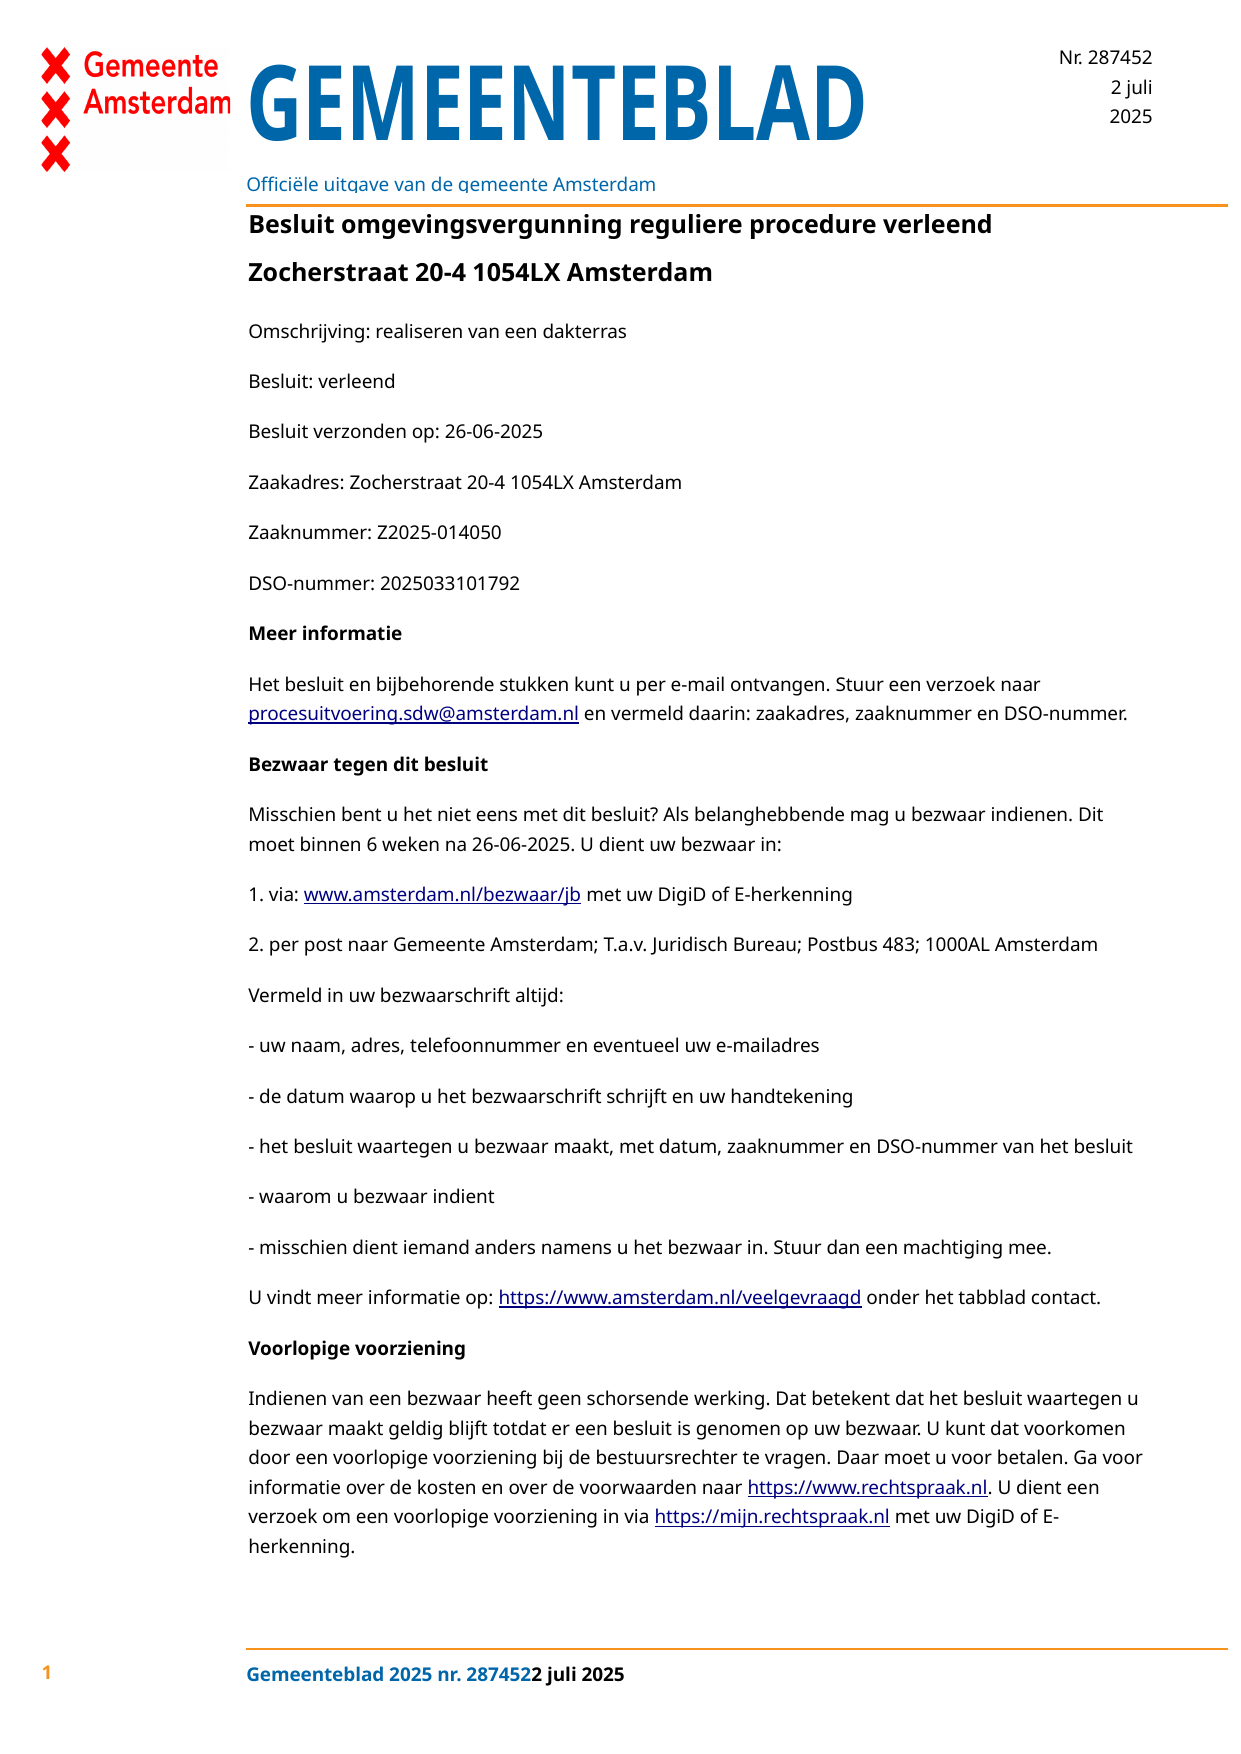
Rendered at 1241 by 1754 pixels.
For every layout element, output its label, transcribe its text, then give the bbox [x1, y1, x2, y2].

picture [41, 47, 231, 172]
text Zaakadres: Zocherstraat 20-4 1054LX Amsterdam [248, 469, 1152, 495]
text U vindt meer informatie op: https://www.amsterdam.nl/veelgevraagd onder het tabblad contact. [248, 1284, 1152, 1310]
text Het besluit en bijbehorende stukken kunt u per e-mail ontvangen. Stuur een verzoek naar procesuitvoering.sdw@amsterdam.nl en vermeld daarin: zaakadres, zaaknummer en DSO-nummer. [248, 671, 1152, 726]
text Besluit omgevingsvergunning reguliere procedure verleend Zocherstraat 20-4 1054LX Amsterdam [248, 207, 1152, 288]
text Vermeld in uw bezwaarschrift altijd: [248, 982, 1152, 1008]
text Indienen van een bezwaar heeft geen schorsende werking. Dat betekent dat het besluit waartegen u bezwaar maakt geldig blijft totdat er een besluit is genomen op uw bezwaar. U kunt dat voorkomen door een voorlopige voorziening bij de bestuursrechter te vragen. Daar moet u voor betalen. Ga voor informatie over de kosten en over de voorwaarden naar https://www.rechtspraak.nl. U dient een verzoek om een voorlopige voorziening in via https://mijn.rechtspraak.nl met uw DigiD of E-herkenning. [248, 1385, 1152, 1559]
text - het besluit waartegen u bezwaar maakt, met datum, zaaknummer en DSO-nummer van het besluit [248, 1133, 1152, 1159]
text Bezwaar tegen dit besluit [248, 751, 1152, 777]
text Meer informatie [248, 620, 1152, 646]
text Besluit verzonden op: 26-06-2025 [248, 419, 1152, 444]
text - de datum waarop u het bezwaarschrift schrijft en uw handtekening [248, 1083, 1152, 1109]
text Zaaknummer: Z2025-014050 [248, 519, 1152, 545]
text - uw naam, adres, telefoonnummer en eventueel uw e-mailadres [248, 1032, 1152, 1058]
text - waarom u bezwaar indient [248, 1184, 1152, 1209]
text Voorlopige voorziening [248, 1335, 1152, 1361]
text 1. via: www.amsterdam.nl/bezwaar/jb met uw DigiD of E-herkenning [248, 881, 1152, 907]
text Besluit: verleend [248, 368, 1152, 394]
text Misschien bent u het niet eens met dit besluit? Als belanghebbende mag u bezwaar indienen. Dit moet binnen 6 weken na 26-06-2025. U dient uw bezwaar in: [248, 801, 1152, 857]
text Omschrijving: realiseren van een dakterras [248, 318, 1152, 344]
text 2. per post naar Gemeente Amsterdam; T.a.v. Juridisch Bureau; Postbus 483; 1000AL Amsterdam [248, 932, 1152, 957]
text - misschien dient iemand anders namens u het bezwaar in. Stuur dan een machtiging mee. [248, 1234, 1152, 1260]
text DSO-nummer: 2025033101792 [248, 570, 1152, 596]
